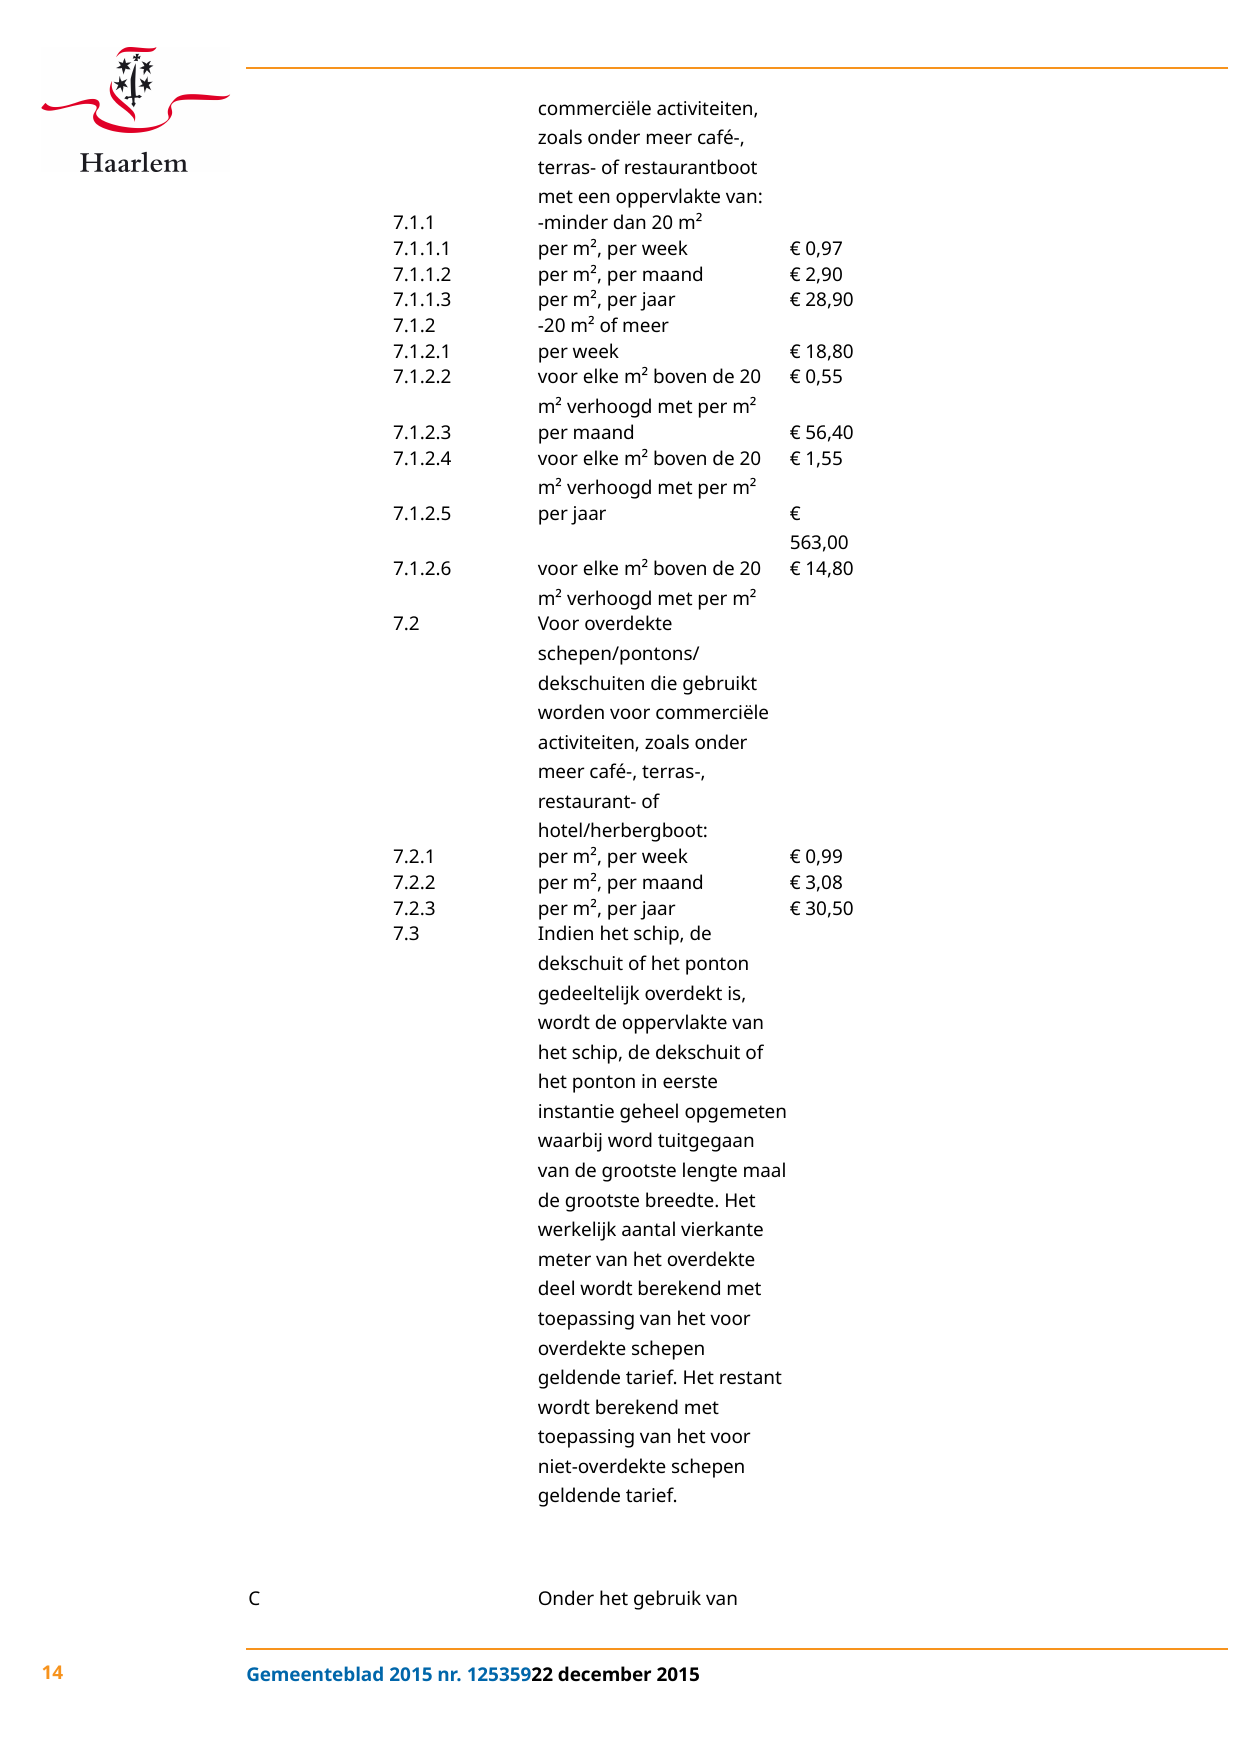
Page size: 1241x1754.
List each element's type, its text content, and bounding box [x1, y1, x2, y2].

table_cell 7.2.3 [393, 895, 538, 921]
table_cell voor elke m² boven de 20 m² verhoogd met per m² [538, 364, 789, 419]
table_cell [248, 95, 320, 209]
table_cell per week [538, 338, 789, 364]
table_cell commerciële activiteiten, zoals onder meer café-, terras- of restaurantboot met een oppervlakte van: [538, 95, 789, 209]
table_cell € 0,99 [790, 844, 862, 869]
table_cell [248, 611, 320, 843]
table_cell [790, 611, 862, 843]
table_cell Indien het schip, de dekschuit of het ponton gedeeltelijk overdekt is, wordt de oppervlakte van het schip, de dekschuit of het ponton in eerste instantie geheel opgemeten waarbij word tuitgegaan van de grootste lengte maal de grootste breedte. Het werkelijk aantal vierkante meter van het overdekte deel wordt berekend met toepassing van het voor overdekte schepen geldende tarief. Het restant wordt berekend met toepassing van het voor niet-overdekte schepen geldende tarief. [538, 921, 789, 1508]
table_cell 7.1.2.3 [393, 419, 538, 445]
table_cell [790, 1509, 862, 1534]
table_cell [320, 338, 393, 364]
table_cell [248, 235, 320, 261]
table_cell voor elke m² boven de 20 m² verhoogd met per m² [538, 445, 789, 500]
table_cell 7.1.1.2 [393, 261, 538, 286]
table_cell [790, 1560, 862, 1586]
table_cell per m², per week [538, 235, 789, 261]
table_cell 7.2 [393, 611, 538, 843]
table_cell [248, 844, 320, 869]
table_cell [320, 364, 393, 419]
table_cell [248, 555, 320, 611]
table_cell Voor overdekte schepen/pontons/ dekschuiten die gebruikt worden voor commerciële activiteiten, zoals onder meer café-, terras-, restaurant- of hotel/herbergboot: [538, 611, 789, 843]
table_cell [790, 312, 862, 338]
table_cell 7.1.2.2 [393, 364, 538, 419]
table_cell [248, 261, 320, 286]
table_cell [393, 1586, 538, 1611]
table_cell voor elke m² boven de 20 m² verhoogd met per m² [538, 555, 789, 611]
table_cell € 0,97 [790, 235, 862, 261]
table_cell [248, 209, 320, 235]
table_cell [320, 419, 393, 445]
table_cell [248, 1560, 320, 1586]
table_cell [248, 500, 320, 555]
table_cell [320, 209, 393, 235]
table_cell [248, 445, 320, 500]
table_cell 7.2.1 [393, 844, 538, 869]
table_cell Onder het gebruik van [538, 1586, 789, 1611]
table_cell [538, 1560, 789, 1586]
table_cell 7.1.1.3 [393, 286, 538, 312]
table_cell 7.1.1.1 [393, 235, 538, 261]
table_cell [248, 1509, 320, 1534]
table_cell [320, 844, 393, 869]
table_cell € 1,55 [790, 445, 862, 500]
table_cell -minder dan 20 m² [538, 209, 789, 235]
table_cell [248, 286, 320, 312]
table_cell € 3,08 [790, 869, 862, 895]
table_cell € 2,90 [790, 261, 862, 286]
table_cell per m², per week [538, 844, 789, 869]
table_cell € 0,55 [790, 364, 862, 419]
table_cell € 14,80 [790, 555, 862, 611]
table_cell [320, 555, 393, 611]
table_cell 7.1.2.6 [393, 555, 538, 611]
table_cell per m², per maand [538, 869, 789, 895]
picture [41, 47, 231, 172]
table_cell [320, 500, 393, 555]
table_cell [248, 1534, 465, 1560]
table_cell [320, 286, 393, 312]
table_cell [320, 921, 393, 1508]
table_cell [248, 312, 320, 338]
table_cell [790, 1586, 862, 1611]
table_cell [790, 209, 862, 235]
table_cell per m², per jaar [538, 895, 789, 921]
table_cell [320, 445, 393, 500]
table_cell [320, 895, 393, 921]
table_cell [320, 1586, 393, 1611]
table_cell 7.1.1 [393, 209, 538, 235]
table_cell € 30,50 [790, 895, 862, 921]
table_cell [393, 95, 538, 209]
table_cell [248, 419, 320, 445]
table_cell [320, 235, 393, 261]
table_cell [320, 869, 393, 895]
table_cell [790, 921, 862, 1508]
table_cell 7.2.2 [393, 869, 538, 895]
table_cell per jaar [538, 500, 789, 555]
table_cell [393, 1560, 538, 1586]
table_cell 7.3 [393, 921, 538, 1508]
table_cell [320, 95, 393, 209]
table_cell € 56,40 [790, 419, 862, 445]
table_cell [248, 364, 320, 419]
table_cell [538, 1509, 789, 1534]
table_cell [320, 611, 393, 843]
table_cell [248, 895, 320, 921]
table_cell 7.1.2 [393, 312, 538, 338]
table_cell [320, 1560, 393, 1586]
table_cell [320, 261, 393, 286]
table_cell 7.1.2.5 [393, 500, 538, 555]
table_cell -20 m² of meer [538, 312, 789, 338]
table_cell C [248, 1586, 320, 1611]
table_cell [248, 869, 320, 895]
table_cell € 563,00 [790, 500, 862, 555]
table_cell € 18,80 [790, 338, 862, 364]
table_cell [320, 312, 393, 338]
table_cell [248, 921, 320, 1508]
table_cell [320, 1509, 393, 1534]
table_cell [393, 1509, 538, 1534]
table_cell [248, 338, 320, 364]
table_cell 7.1.2.1 [393, 338, 538, 364]
table_cell per m², per jaar [538, 286, 789, 312]
table_cell per m², per maand [538, 261, 789, 286]
table_cell per maand [538, 419, 789, 445]
table_cell 7.1.2.4 [393, 445, 538, 500]
table_cell [790, 95, 862, 209]
table_cell € 28,90 [790, 286, 862, 312]
